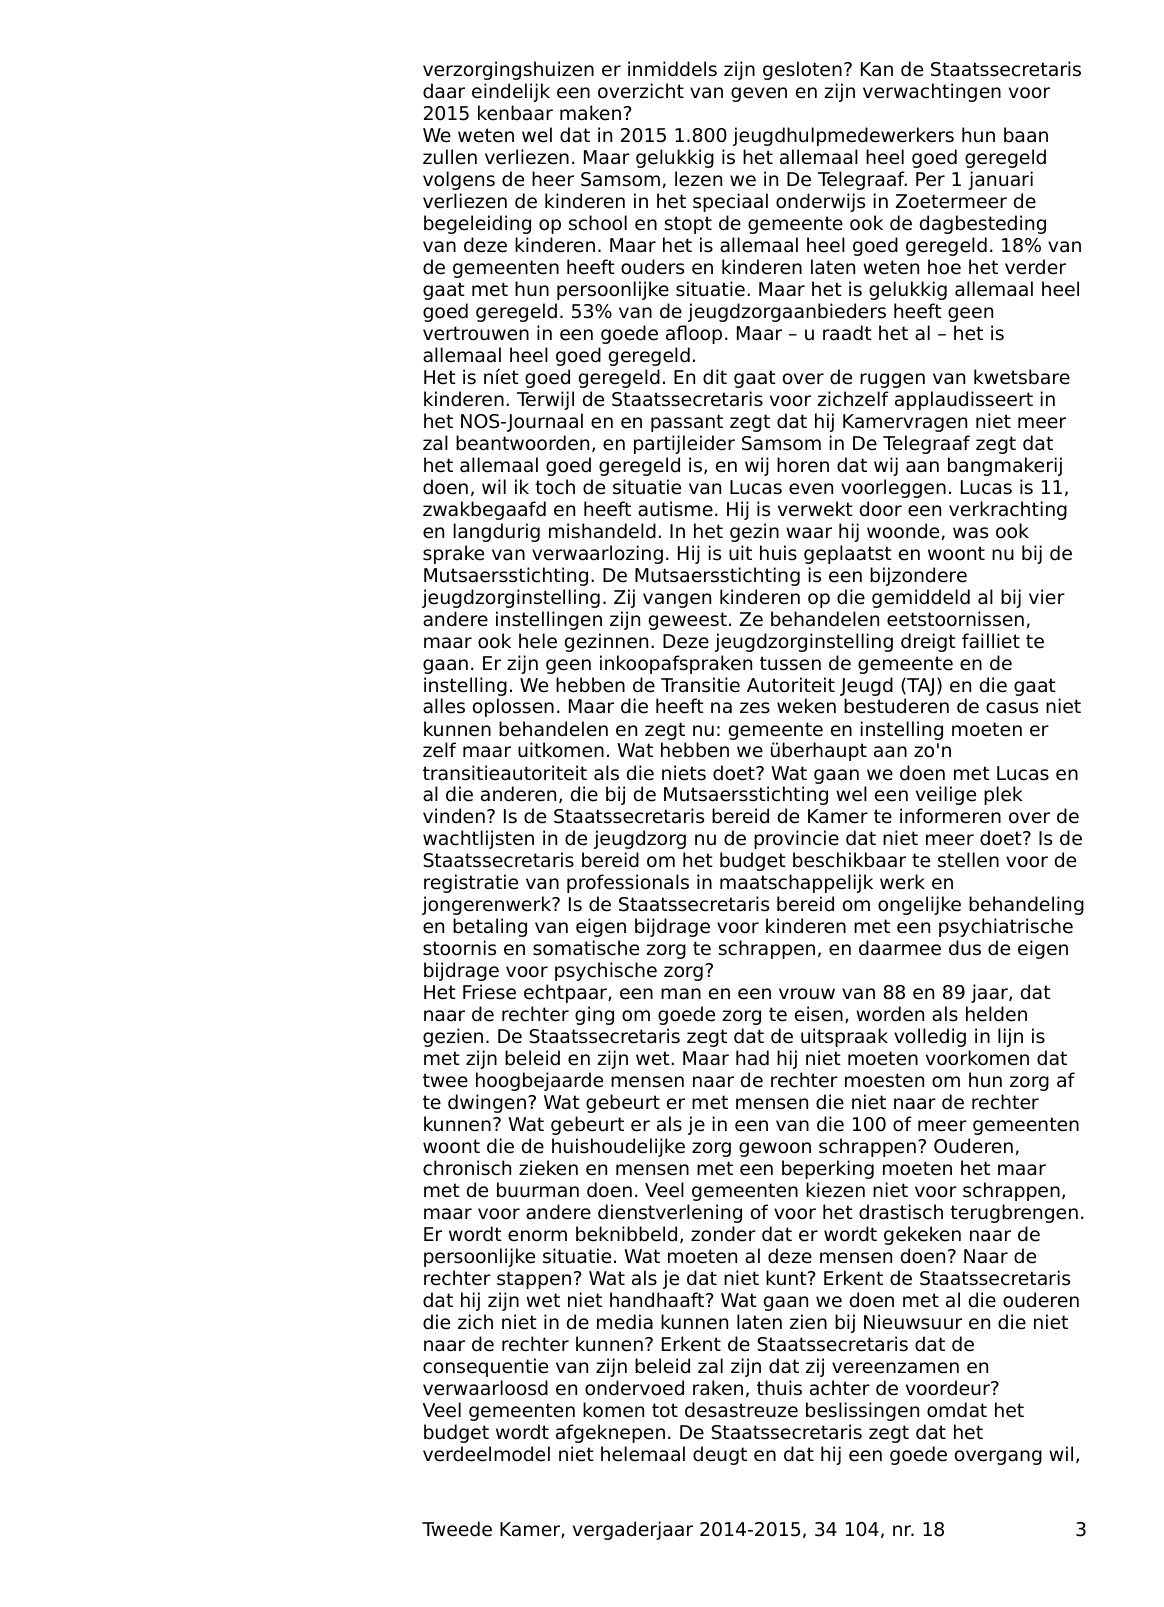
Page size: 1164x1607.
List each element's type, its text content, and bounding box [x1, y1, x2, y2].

text verzorgingshuizen er inmiddels zijn gesloten? Kan de Staatssecretaris daar eindelijk een overzicht van geven en zijn verwachtingen voor 2015 kenbaar maken? [422, 59, 1087, 125]
text Het Friese echtpaar, een man en een vrouw van 88 en 89 jaar, dat naar de rechter ging om goede zorg te eisen, worden als helden gezien. De Staatssecretaris zegt dat de uitspraak volledig in lijn is met zijn beleid en zijn wet. Maar had hij niet moeten voorkomen dat twee hoogbejaarde mensen naar de rechter moesten om hun zorg af te dwingen? Wat gebeurt er met mensen die niet naar de rechter kunnen? Wat gebeurt er als je in een van die 100 of meer gemeenten woont die de huishoudelijke zorg gewoon schrappen? Ouderen, chronisch zieken en mensen met een beperking moeten het maar met de buurman doen. Veel gemeenten kiezen niet voor schrappen, maar voor andere dienstverlening of voor het drastisch terugbrengen. Er wordt enorm beknibbeld, zonder dat er wordt gekeken naar de persoonlijke situatie. Wat moeten al deze mensen doen? Naar de rechter stappen? Wat als je dat niet kunt? Erkent de Staatssecretaris dat hij zijn wet niet handhaaft? Wat gaan we doen met al die ouderen die zich niet in de media kunnen laten zien bij Nieuwsuur en die niet naar de rechter kunnen? Erkent de Staatssecretaris dat de consequentie van zijn beleid zal zijn dat zij vereenzamen en verwaarloosd en ondervoed raken, thuis achter de voordeur? [422, 982, 1087, 1400]
text Veel gemeenten komen tot desastreuze beslissingen omdat het budget wordt afgeknepen. De Staatssecretaris zegt dat het verdeelmodel niet helemaal deugt en dat hij een goede overgang wil, [422, 1400, 1087, 1466]
text Het is níet goed geregeld. En dit gaat over de ruggen van kwetsbare kinderen. Terwijl de Staatssecretaris voor zichzelf applaudisseert in het NOS-Journaal en en passant zegt dat hij Kamervragen niet meer zal beantwoorden, en partijleider Samsom in De Telegraaf zegt dat het allemaal goed geregeld is, en wij horen dat wij aan bangmakerij doen, wil ik toch de situatie van Lucas even voorleggen. Lucas is 11, zwakbegaafd en heeft autisme. Hij is verwekt door een verkrachting en langdurig mishandeld. In het gezin waar hij woonde, was ook sprake van verwaarlozing. Hij is uit huis geplaatst en woont nu bij de Mutsaersstichting. De Mutsaersstichting is een bijzondere jeugdzorginstelling. Zij vangen kinderen op die gemiddeld al bij vier andere instellingen zijn geweest. Ze behandelen eetstoornissen, maar ook hele gezinnen. Deze jeugdzorginstelling dreigt failliet te gaan. Er zijn geen inkoopafspraken tussen de gemeente en de instelling. We hebben de Transitie Autoriteit Jeugd (TAJ) en die gaat alles oplossen. Maar die heeft na zes weken bestuderen de casus niet kunnen behandelen en zegt nu: gemeente en instelling moeten er zelf maar uitkomen. Wat hebben we überhaupt aan zo'n transitieautoriteit als die niets doet? Wat gaan we doen met Lucas en al die anderen, die bij de Mutsaersstichting wel een veilige plek vinden? Is de Staatssecretaris bereid de Kamer te informeren over de wachtlijsten in de jeugdzorg nu de provincie dat niet meer doet? Is de Staatssecretaris bereid om het budget beschikbaar te stellen voor de registratie van professionals in maatschappelijk werk en jongerenwerk? Is de Staatssecretaris bereid om ongelijke behandeling en betaling van eigen bijdrage voor kinderen met een psychiatrische stoornis en somatische zorg te schrappen, en daarmee dus de eigen bijdrage voor psychische zorg? [422, 367, 1087, 982]
text We weten wel dat in 2015 1.800 jeugdhulpmedewerkers hun baan zullen verliezen. Maar gelukkig is het allemaal heel goed geregeld volgens de heer Samsom, lezen we in De Telegraaf. Per 1 januari verliezen de kinderen in het speciaal onderwijs in Zoetermeer de begeleiding op school en stopt de gemeente ook de dagbesteding van deze kinderen. Maar het is allemaal heel goed geregeld. 18% van de gemeenten heeft ouders en kinderen laten weten hoe het verder gaat met hun persoonlijke situatie. Maar het is gelukkig allemaal heel goed geregeld. 53% van de jeugdzorgaanbieders heeft geen vertrouwen in een goede afloop. Maar – u raadt het al – het is allemaal heel goed geregeld. [422, 125, 1087, 367]
